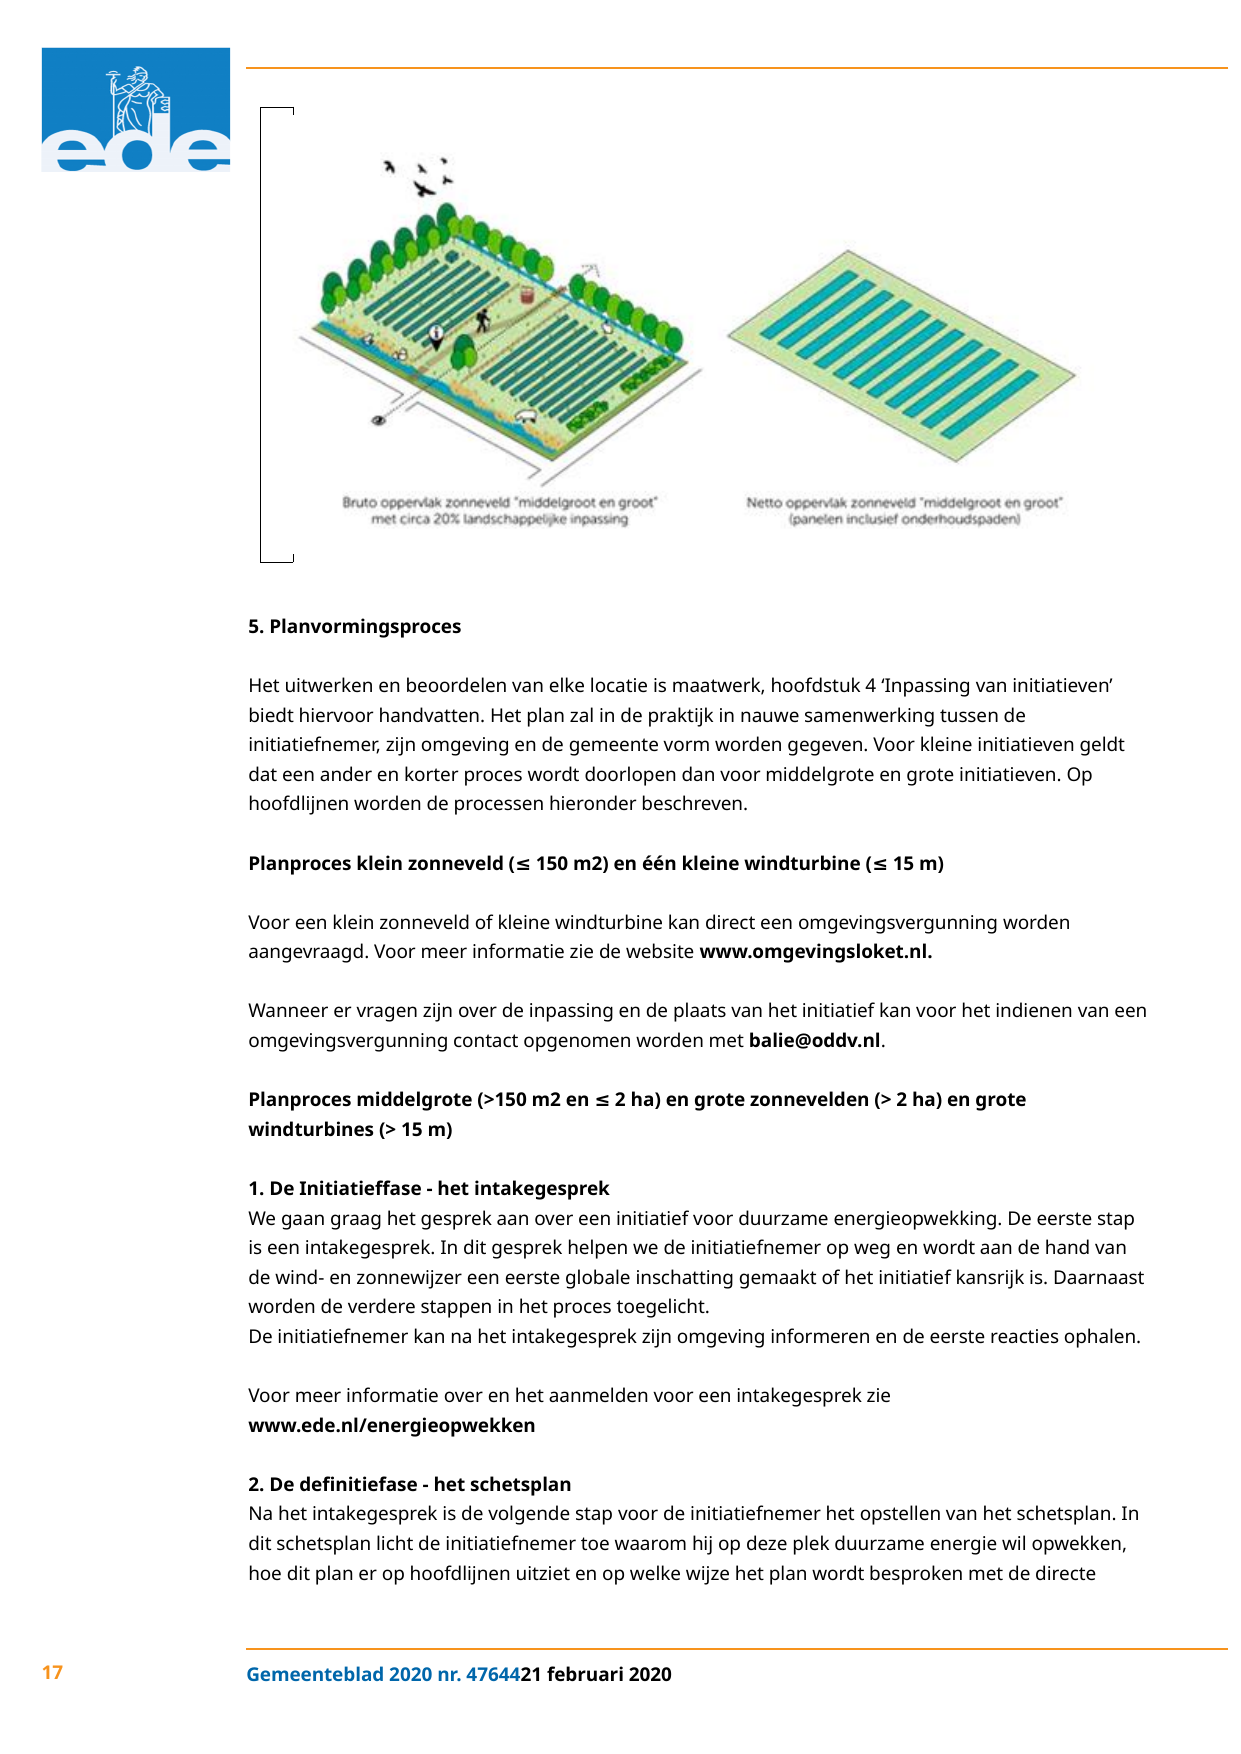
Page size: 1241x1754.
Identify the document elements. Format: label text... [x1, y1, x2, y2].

text Voor een klein zonneveld of kleine windturbine kan direct een omgevingsvergunning worden aangevraagd. Voor meer informatie zie de website www.omgevingsloket.nl. [248, 909, 1152, 964]
text 5. Planvormingsproces [248, 613, 1152, 639]
text We gaan graag het gesprek aan over een initiatief voor duurzame energieopwekking. De eerste stap is een intakegesprek. In dit gesprek helpen we de initiatiefnemer op weg en wordt aan de hand van de wind- en zonnewijzer een eerste globale inschatting gemaakt of het initiatief kansrijk is. Daarnaast worden de verdere stappen in het proces toegelicht. [248, 1205, 1152, 1319]
picture [41, 47, 231, 172]
text Voor meer informatie over en het aanmelden voor een intakegesprek zie www.ede.nl/energieopwekken [248, 1382, 1152, 1438]
text Planproces middelgrote (>150 m2 en ≤ 2 ha) en grote zonnevelden (> 2 ha) en grote windturbines (> 15 m) [248, 1086, 1152, 1142]
text Na het intakegesprek is de volgende stap voor de initiatiefnemer het opstellen van het schetsplan. In dit schetsplan licht de initiatiefnemer toe waarom hij op deze plek duurzame energie wil opwekken, hoe dit plan er op hoofdlijnen uitziet en op welke wijze het plan wordt besproken met de directe [248, 1501, 1152, 1586]
text Het uitwerken en beoordelen van elke locatie is maatwerk, hoofdstuk 4 ‘Inpassing van initiatieven’ biedt hiervoor handvatten. Het plan zal in de praktijk in nauwe samenwerking tussen de initiatiefnemer, zijn omgeving en de gemeente vorm worden gegeven. Voor kleine initiatieven geldt dat een ander en korter proces wordt doorlopen dan voor middelgrote en grote initiatieven. Op hoofdlijnen worden de processen hieronder beschreven. [248, 672, 1152, 816]
text 2. De definitiefase - het schetsplan [248, 1471, 1152, 1497]
picture [268, 115, 1119, 554]
text Wanneer er vragen zijn over de inpassing en de plaats van het initiatief kan voor het indienen van een omgevingsvergunning contact opgenomen worden met balie@oddv.nl. [248, 998, 1152, 1053]
text Planproces klein zonneveld (≤ 150 m2) en één kleine windturbine (≤ 15 m) [248, 850, 1152, 876]
text De initiatiefnemer kan na het intakegesprek zijn omgeving informeren en de eerste reacties ophalen. [248, 1323, 1152, 1349]
text 1. De Initiatieffase - het intakegesprek [248, 1175, 1152, 1201]
